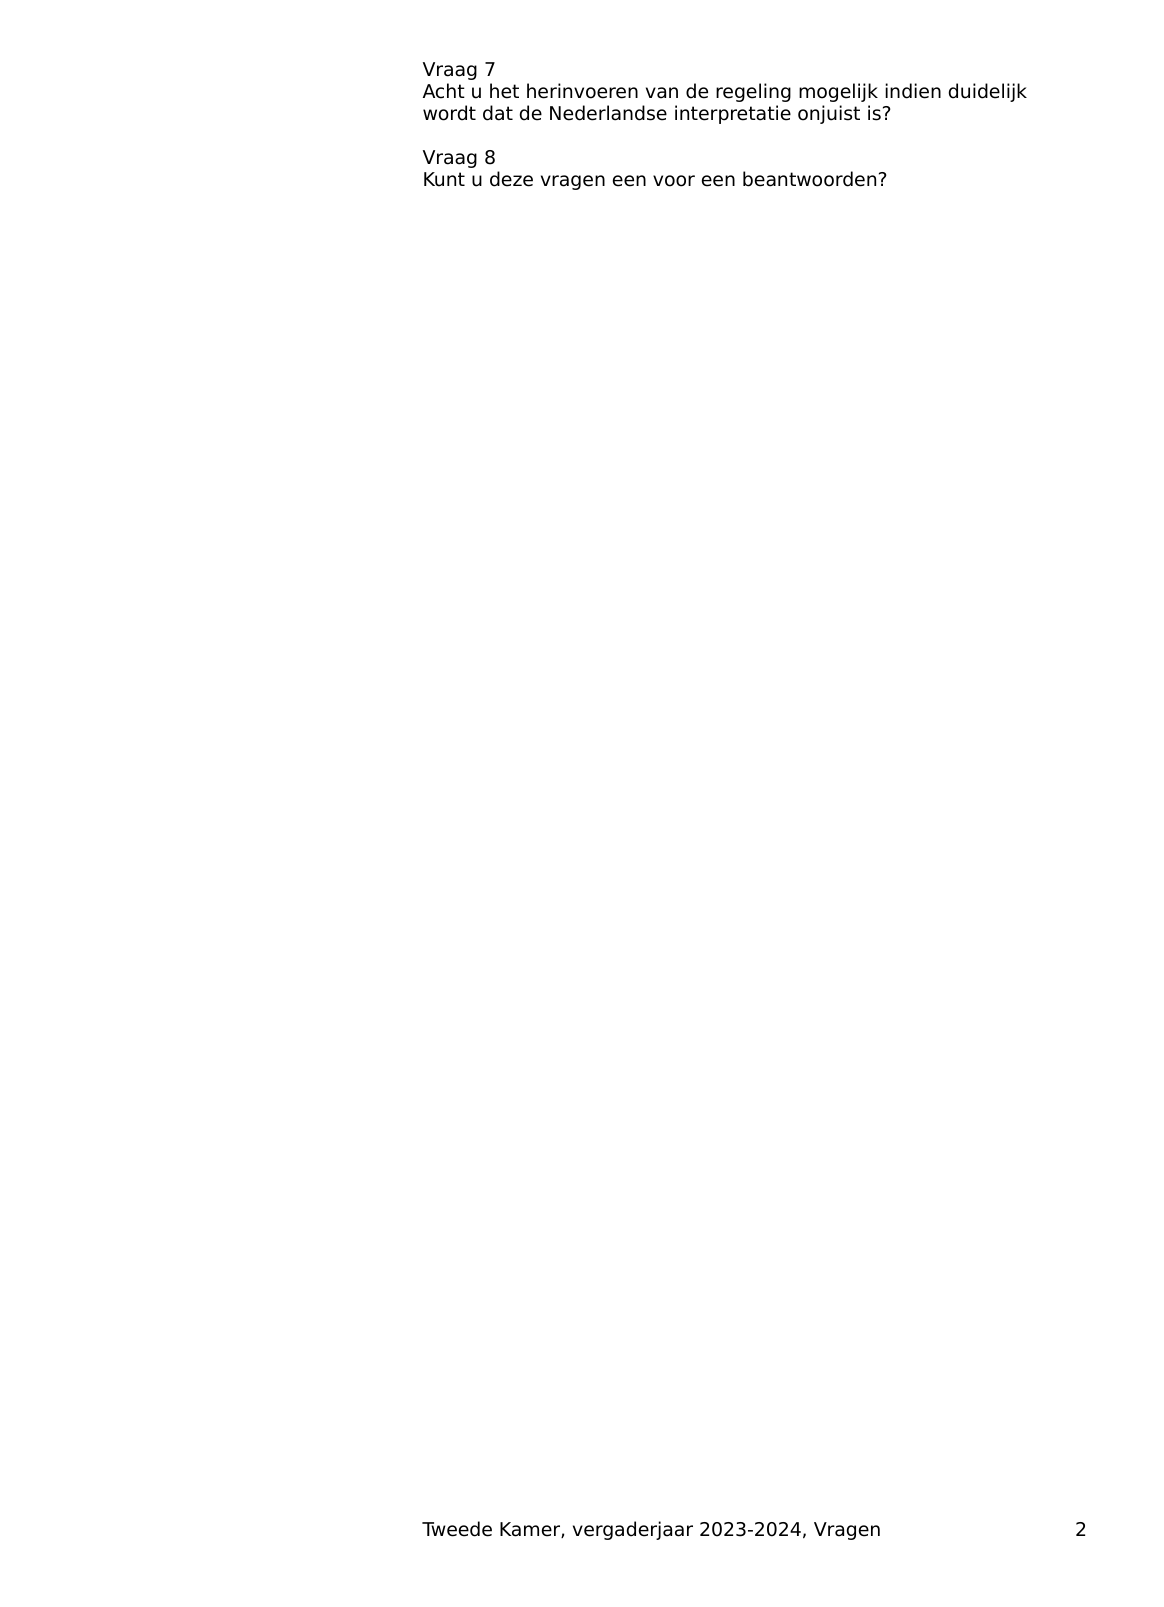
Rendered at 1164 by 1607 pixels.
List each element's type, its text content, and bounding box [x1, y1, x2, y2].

text Vraag 7 [422, 59, 1087, 81]
text Kunt u deze vragen een voor een beantwoorden? [422, 169, 1087, 191]
text Acht u het herinvoeren van de regeling mogelijk indien duidelijk wordt dat de Nederlandse interpretatie onjuist is? [422, 81, 1087, 125]
text Vraag 8 [422, 147, 1087, 169]
